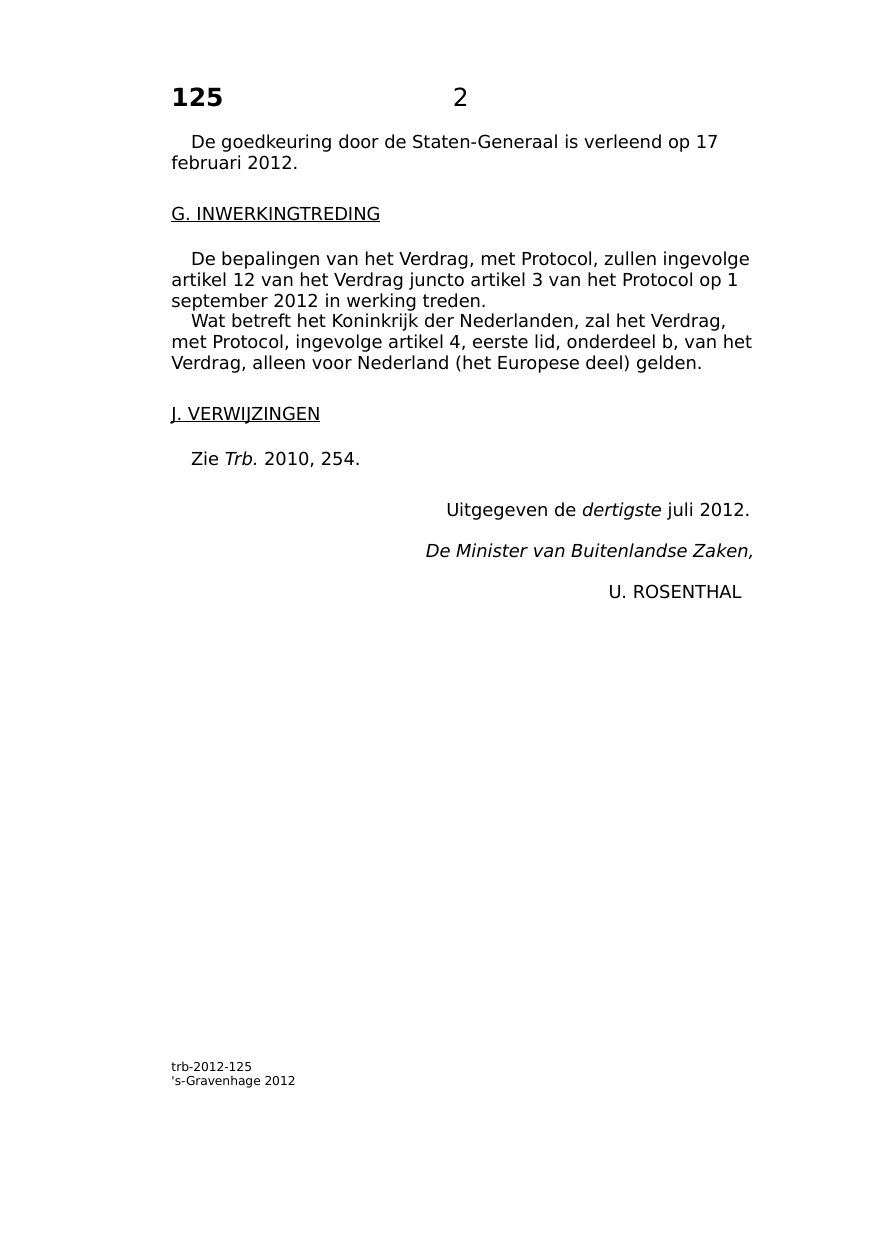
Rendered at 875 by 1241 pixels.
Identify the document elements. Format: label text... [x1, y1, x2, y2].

text De goedkeuring door de Staten-Generaal is verleend op 17 februari 2012. [171, 132, 756, 173]
text De bepalingen van het Verdrag, met Protocol, zullen ingevolge artikel 12 van het Verdrag juncto artikel 3 van het Protocol op 1 september 2012 in werking treden. [171, 249, 756, 311]
text trb-2012-125 [171, 1060, 405, 1074]
subtitle J. VERWIJZINGEN [171, 403, 756, 424]
subtitle G. INWERKINGTREDING [171, 203, 756, 224]
text Wat betreft het Koninkrijk der Nederlanden, zal het Verdrag, met Protocol, ingevolge artikel 4, eerste lid, onderdeel b, van het Verdrag, alleen voor Nederland (het Europese deel) gelden. [171, 311, 756, 373]
text 's-Gravenhage 2012 [171, 1074, 405, 1088]
text Zie Trb. 2010, 254. [171, 449, 756, 470]
text Uitgegeven de dertigste juli 2012. [171, 500, 756, 521]
text De Minister van Buitenlandse Zaken, U. ROSENTHAL [171, 541, 756, 603]
